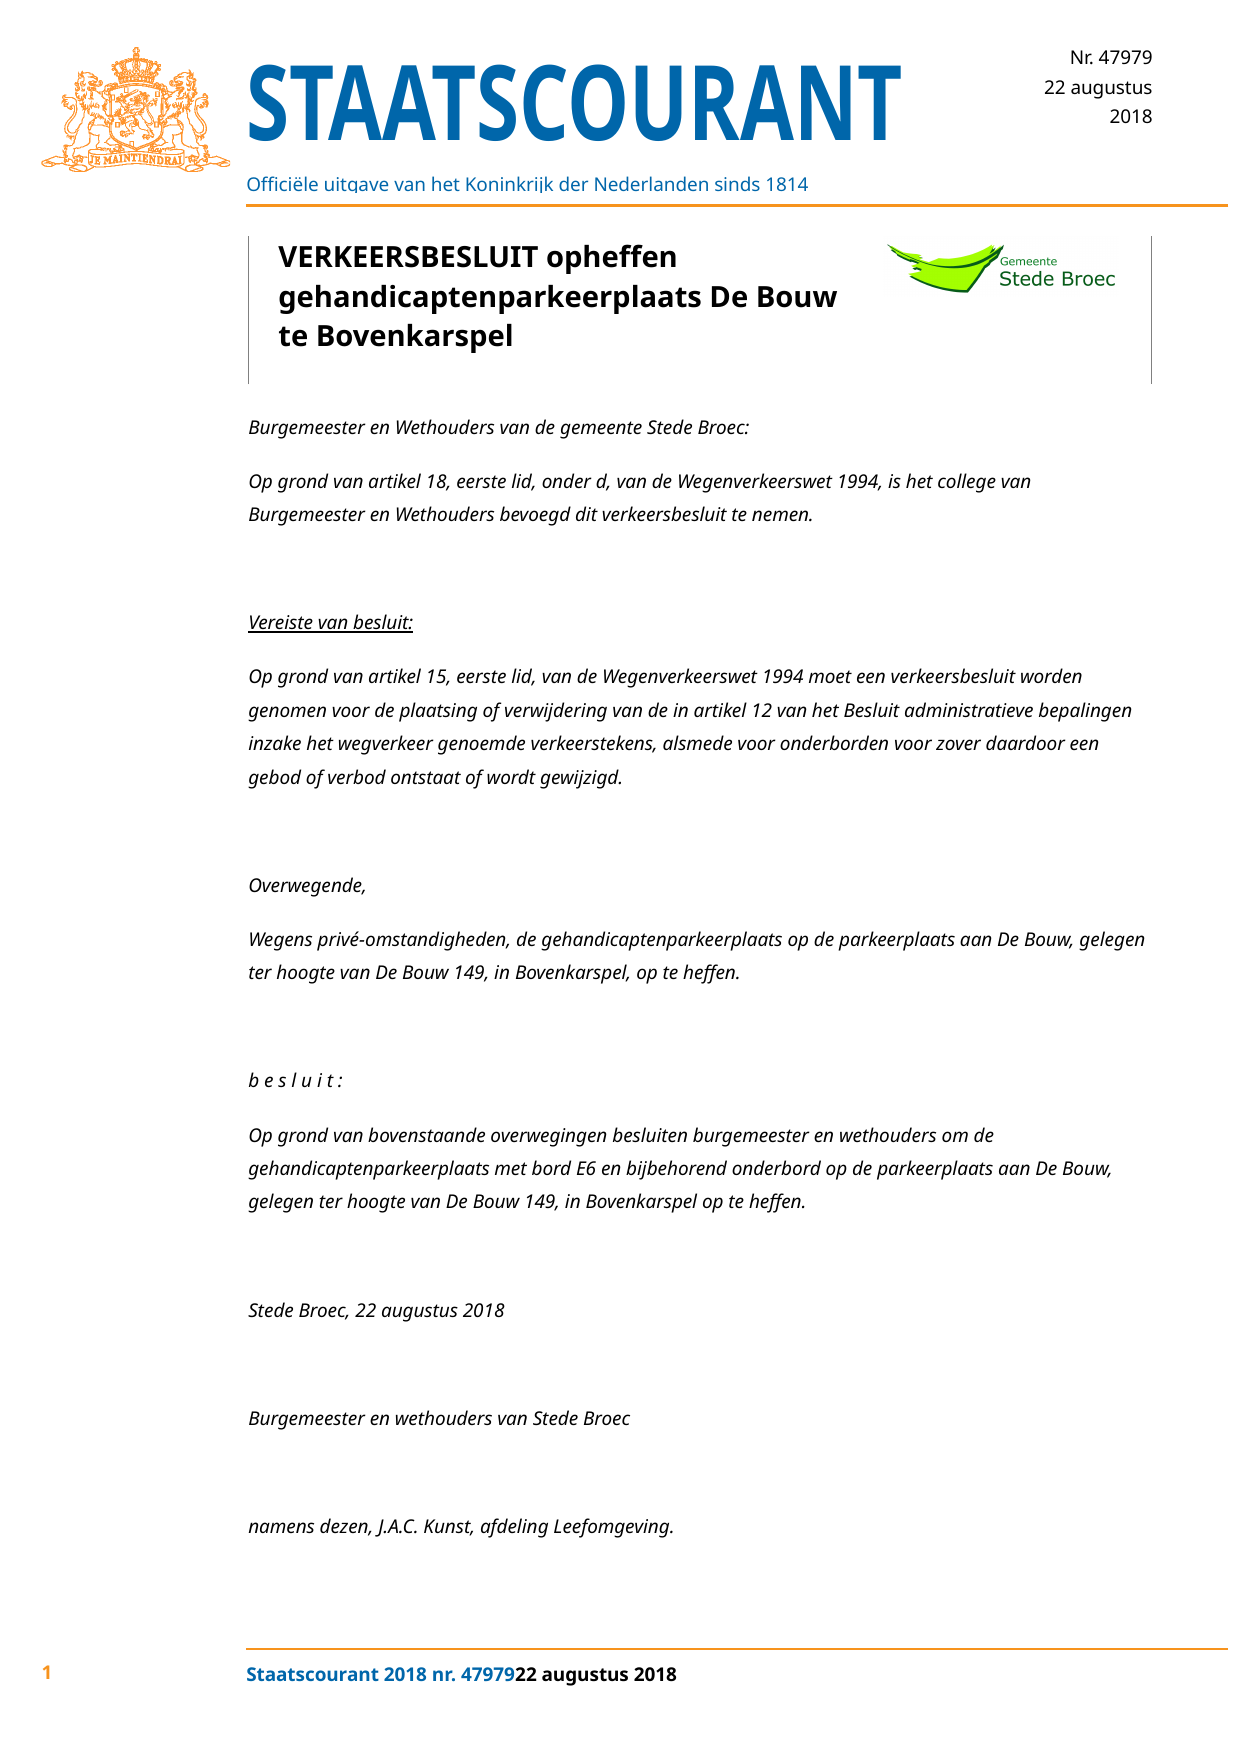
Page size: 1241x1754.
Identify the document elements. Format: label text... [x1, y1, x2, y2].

picture [41, 47, 231, 172]
text Stede Broec, 22 augustus 2018 [248, 1297, 1152, 1322]
table_header [850, 236, 1151, 384]
text namens dezen, J.A.C. Kunst, afdeling Leefomgeving. [248, 1513, 1152, 1539]
text b e s l u i t : [248, 1068, 1152, 1093]
table_header VERKEERSBESLUIT opheffen gehandicaptenparkeerplaats De Bouw te Bovenkarspel [249, 236, 850, 384]
text Burgemeester en Wethouders van de gemeente Stede Broec: [248, 414, 1152, 440]
text Overwegende, [248, 872, 1152, 898]
picture [882, 236, 1119, 297]
text Wegens privé-omstandigheden, de gehandicaptenparkeerplaats op de parkeerplaats aan De Bouw, gelegen ter hoogte van De Bouw 149, in Bovenkarspel, op te heffen. [248, 926, 1152, 985]
text Op grond van artikel 18, eerste lid, onder d, van de Wegenverkeerswet 1994, is het college van Burgemeester en Wethouders bevoegd dit verkeersbesluit te nemen. [248, 468, 1152, 527]
text Op grond van artikel 15, eerste lid, van de Wegenverkeerswet 1994 moet een verkeersbesluit worden genomen voor de plaatsing of verwijdering van de in artikel 12 van het Besluit administratieve bepalingen inzake het wegverkeer genoemde verkeerstekens, alsmede voor onderborden voor zover daardoor een gebod of verbod ontstaat of wordt gewijzigd. [248, 664, 1152, 790]
text Burgemeester en wethouders van Stede Broec [248, 1405, 1152, 1431]
text Op grond van bovenstaande overwegingen besluiten burgemeester en wethouders om de gehandicaptenparkeerplaats met bord E6 en bijbehorend onderbord op de parkeerplaats aan De Bouw, gelegen ter hoogte van De Bouw 149, in Bovenkarspel op te heffen. [248, 1122, 1152, 1214]
text Vereiste van besluit: [248, 609, 1152, 635]
